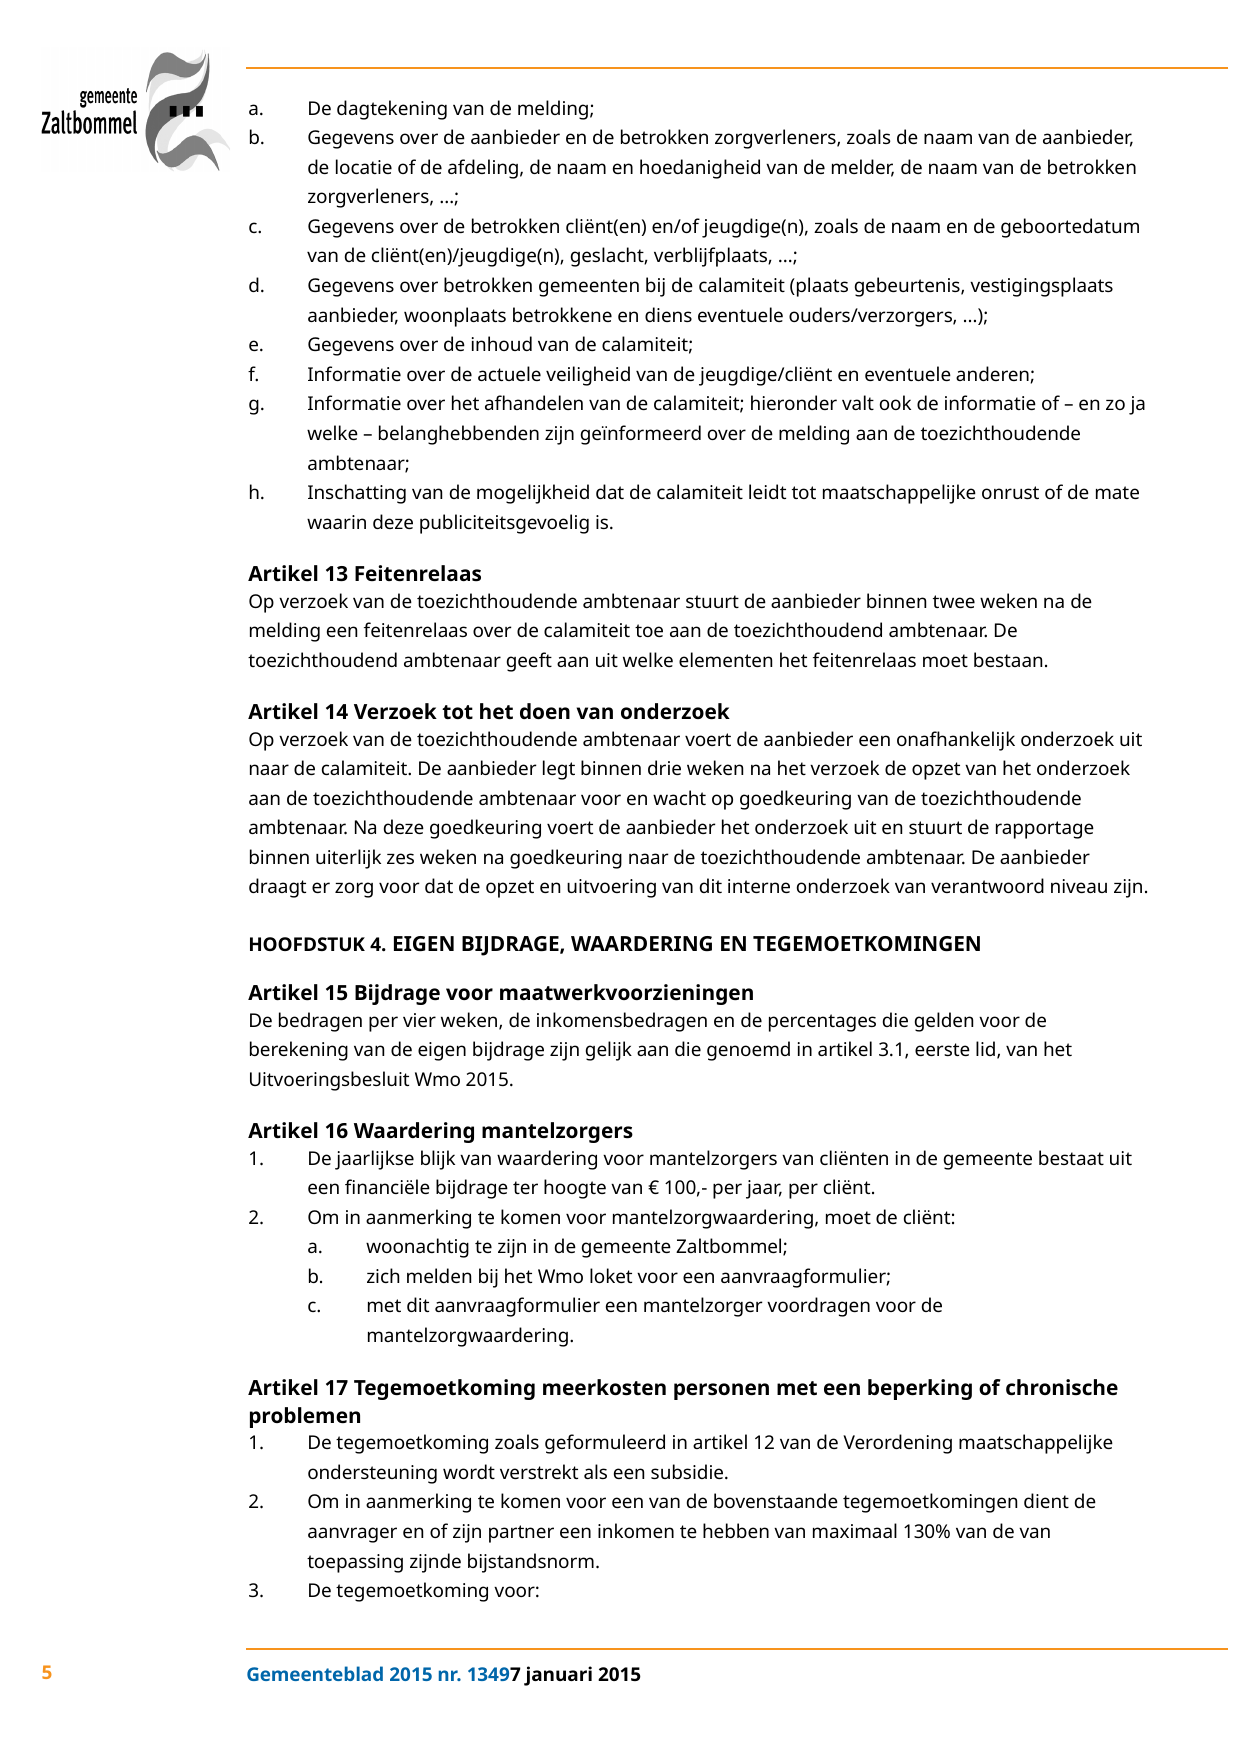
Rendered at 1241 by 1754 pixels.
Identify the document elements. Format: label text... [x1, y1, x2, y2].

list Inschatting van de mogelijkheid dat de calamiteit leidt tot maatschappelijke onrust of de mate waarin deze publiciteitsgevoelig is. [248, 479, 1152, 535]
picture [41, 47, 231, 172]
text Artikel 16 Waardering mantelzorgers [248, 1116, 1152, 1145]
list De tegemoetkoming zoals geformuleerd in artikel 12 van de Verordening maatschappelijke ondersteuning wordt verstrekt als een subsidie. [248, 1429, 1152, 1485]
list Gegevens over de aanbieder en de betrokken zorgverleners, zoals de naam van de aanbieder, de locatie of de afdeling, de naam en hoedanigheid van de melder, de naam van de betrokken zorgverleners, …; [248, 124, 1152, 209]
text De bedragen per vier weken, de inkomensbedragen en de percentages die gelden voor de berekening van de eigen bijdrage zijn gelijk aan die genoemd in artikel 3.1, eerste lid, van het Uitvoeringsbesluit Wmo 2015. [248, 1007, 1152, 1092]
text HOOFDSTUK 4. EIGEN BIJDRAGE, WAARDERING EN TEGEMOETKOMINGEN [248, 929, 1152, 957]
list Informatie over de actuele veiligheid van de jeugdige/cliënt en eventuele anderen; [248, 361, 1152, 387]
list Gegevens over de betrokken cliënt(en) en/of jeugdige(n), zoals de naam en de geboortedatum van de cliënt(en)/jeugdige(n), geslacht, verblijfplaats, …; [248, 213, 1152, 268]
list De jaarlijkse blijk van waardering voor mantelzorgers van cliënten in de gemeente bestaat uit een financiële bijdrage ter hoogte van € 100,- per jaar, per cliënt. [248, 1145, 1152, 1200]
list Om in aanmerking te komen voor mantelzorgwaardering, moet de cliënt: [248, 1204, 1152, 1230]
text Op verzoek van de toezichthoudende ambtenaar stuurt de aanbieder binnen twee weken na de melding een feitenrelaas over de calamiteit toe aan de toezichthoudend ambtenaar. De toezichthoudend ambtenaar geeft aan uit welke elementen het feitenrelaas moet bestaan. [248, 588, 1152, 673]
text Artikel 14 Verzoek tot het doen van onderzoek [248, 697, 1152, 726]
list met dit aanvraagformulier een mantelzorger voordragen voor de mantelzorgwaardering. [307, 1293, 1152, 1348]
text Artikel 15 Bijdrage voor maatwerkvoorzieningen [248, 978, 1152, 1007]
text Artikel 13 Feitenrelaas [248, 559, 1152, 588]
list Gegevens over de inhoud van de calamiteit; [248, 331, 1152, 357]
list Gegevens over betrokken gemeenten bij de calamiteit (plaats gebeurtenis, vestigingsplaats aanbieder, woonplaats betrokkene en diens eventuele ouders/verzorgers, …); [248, 272, 1152, 328]
list Informatie over het afhandelen van de calamiteit; hieronder valt ook de informatie of – en zo ja welke – belanghebbenden zijn geïnformeerd over de melding aan de toezichthoudende ambtenaar; [248, 391, 1152, 476]
list woonachtig te zijn in de gemeente Zaltbommel; [307, 1233, 1152, 1259]
list De tegemoetkoming voor: [248, 1577, 1152, 1603]
text Artikel 17 Tegemoetkoming meerkosten personen met een beperking of chronische problemen [248, 1373, 1152, 1429]
text Op verzoek van de toezichthoudende ambtenaar voert de aanbieder een onafhankelijk onderzoek uit naar de calamiteit. De aanbieder legt binnen drie weken na het verzoek de opzet van het onderzoek aan de toezichthoudende ambtenaar voor en wacht op goedkeuring van de toezichthoudende ambtenaar. Na deze goedkeuring voert de aanbieder het onderzoek uit en stuurt de rapportage binnen uiterlijk zes weken na goedkeuring naar de toezichthoudende ambtenaar. De aanbieder draagt er zorg voor dat de opzet en uitvoering van dit interne onderzoek van verantwoord niveau zijn. [248, 726, 1152, 899]
list De dagtekening van de melding; [248, 95, 1152, 121]
list zich melden bij het Wmo loket voor een aanvraagformulier; [307, 1263, 1152, 1289]
list Om in aanmerking te komen voor een van de bovenstaande tegemoetkomingen dient de aanvrager en of zijn partner een inkomen te hebben van maximaal 130% van de van toepassing zijnde bijstandsnorm. [248, 1489, 1152, 1574]
